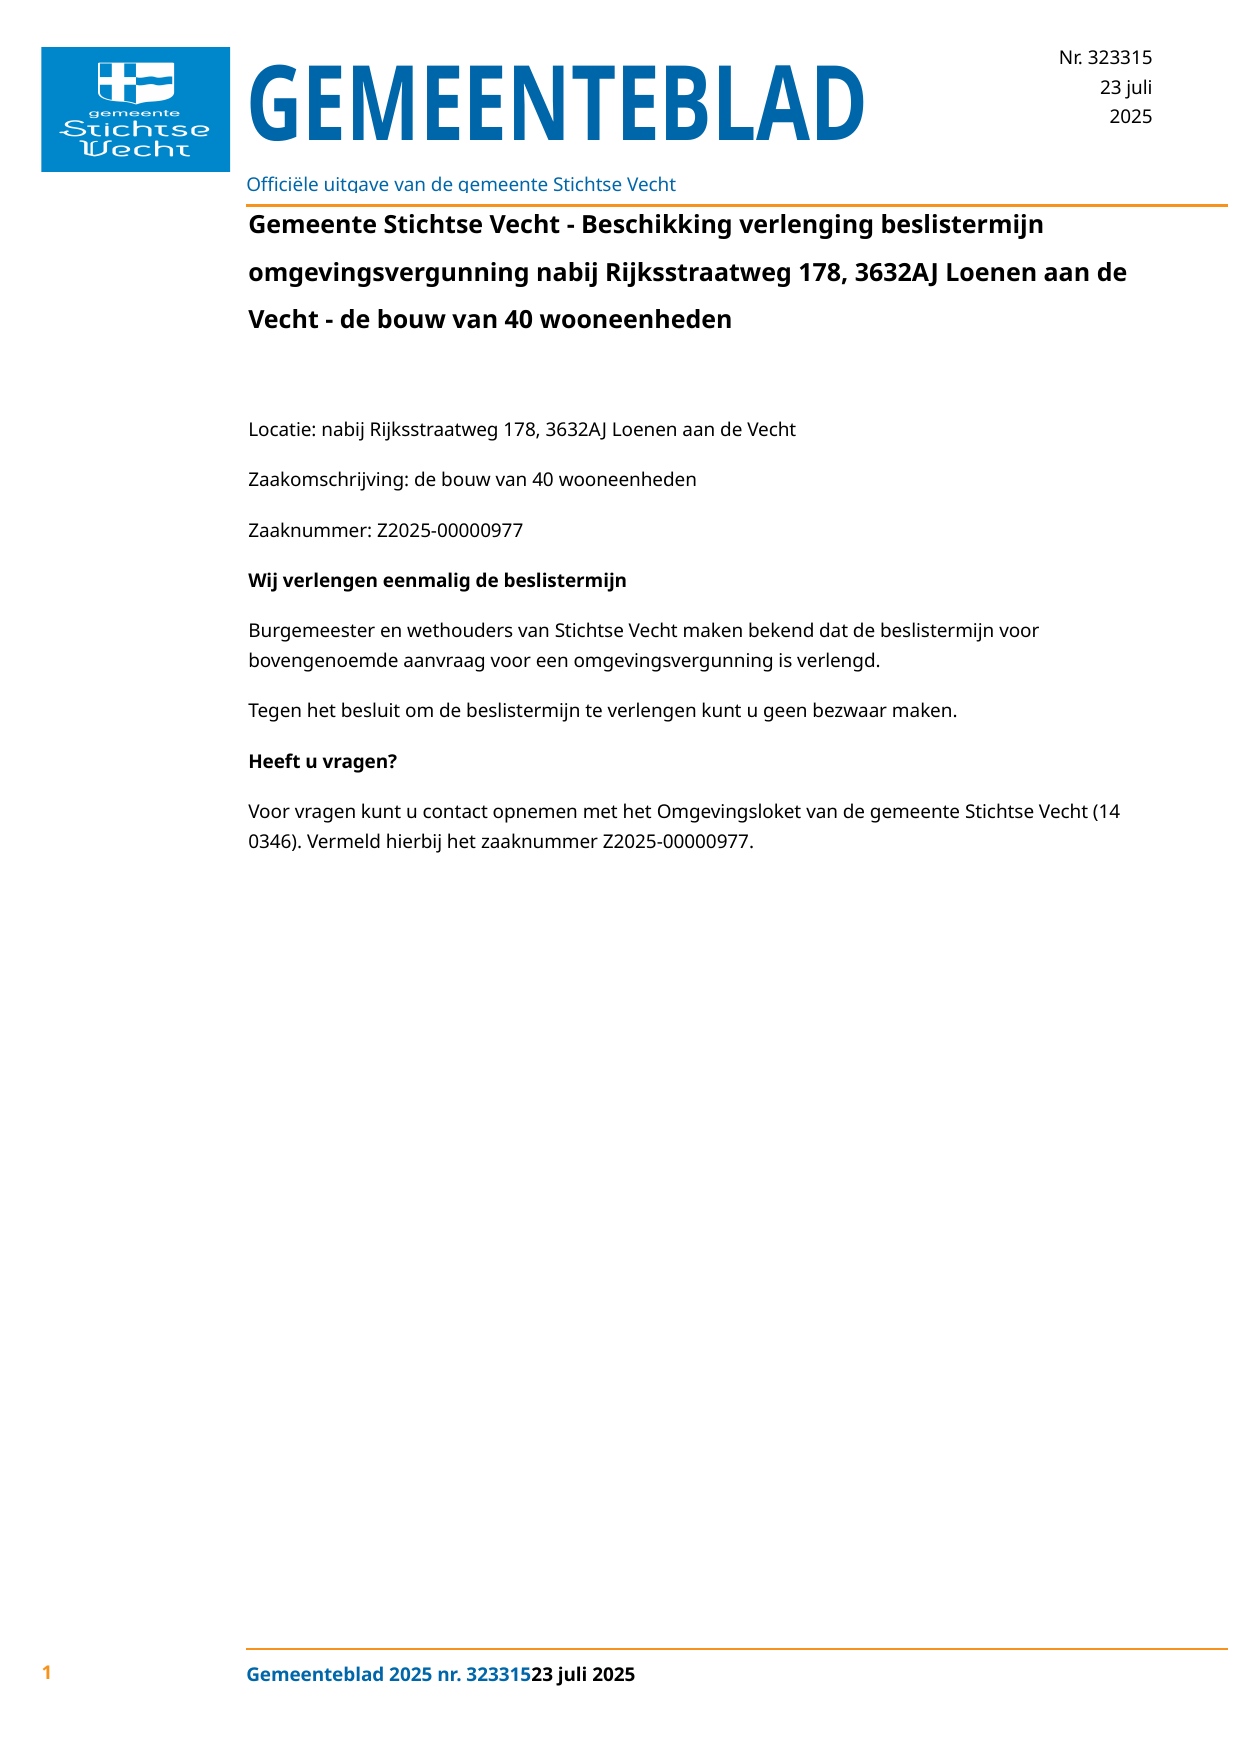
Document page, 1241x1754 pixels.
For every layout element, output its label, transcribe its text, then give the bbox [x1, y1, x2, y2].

text Voor vragen kunt u contact opnemen met het Omgevingsloket van de gemeente Stichtse Vecht (14 0346). Vermeld hierbij het zaaknummer Z2025-00000977. [248, 798, 1152, 854]
text Zaaknummer: Z2025-00000977 [248, 517, 1152, 542]
text Heeft u vragen? [248, 748, 1152, 774]
text Gemeente Stichtse Vecht - Beschikking verlenging beslistermijn omgevingsvergunning nabij Rijksstraatweg 178, 3632AJ Loenen aan de Vecht - de bouw van 40 wooneenheden [248, 207, 1152, 336]
text Tegen het besluit om de beslistermijn te verlengen kunt u geen bezwaar maken. [248, 698, 1152, 723]
picture [137, 63, 174, 103]
text Zaakomschrijving: de bouw van 40 wooneenheden [248, 466, 1152, 492]
text Locatie: nabij Rijksstraatweg 178, 3632AJ Loenen aan de Vecht [248, 416, 1152, 442]
picture [99, 63, 135, 101]
text Burgemeester en wethouders van Stichtse Vecht maken bekend dat de beslistermijn voor bovengenoemde aanvraag voor een omgevingsvergunning is verlengd. [248, 618, 1152, 673]
text Wij verlengen eenmalig de beslistermijn [248, 567, 1152, 593]
